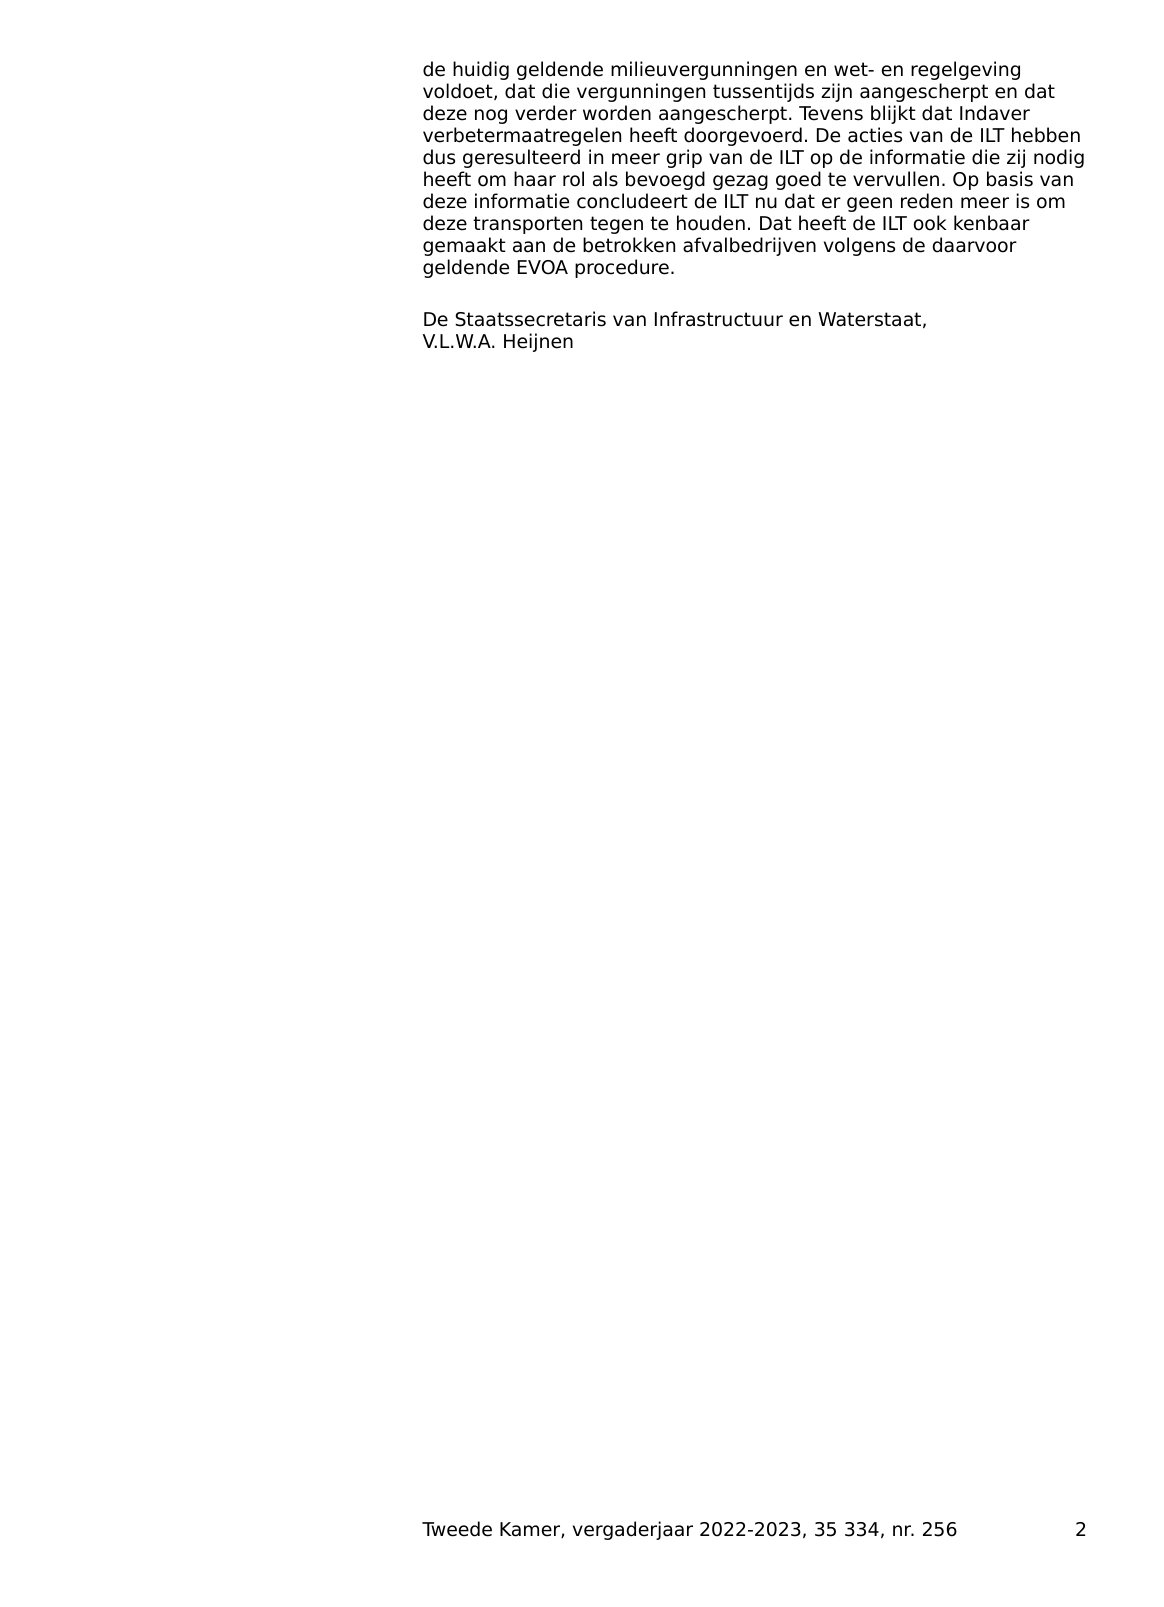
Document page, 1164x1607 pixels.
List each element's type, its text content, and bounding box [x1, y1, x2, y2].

text De Staatssecretaris van Infrastructuur en Waterstaat, V.L.W.A. Heijnen [422, 309, 1087, 353]
text de huidig geldende milieuvergunningen en wet- en regelgeving voldoet, dat die vergunningen tussentijds zijn aangescherpt en dat deze nog verder worden aangescherpt. Tevens blijkt dat Indaver verbetermaatregelen heeft doorgevoerd. De acties van de ILT hebben dus geresulteerd in meer grip van de ILT op de informatie die zij nodig heeft om haar rol als bevoegd gezag goed te vervullen. Op basis van deze informatie concludeert de ILT nu dat er geen reden meer is om deze transporten tegen te houden. Dat heeft de ILT ook kenbaar gemaakt aan de betrokken afvalbedrijven volgens de daarvoor geldende EVOA procedure. [422, 59, 1087, 279]
